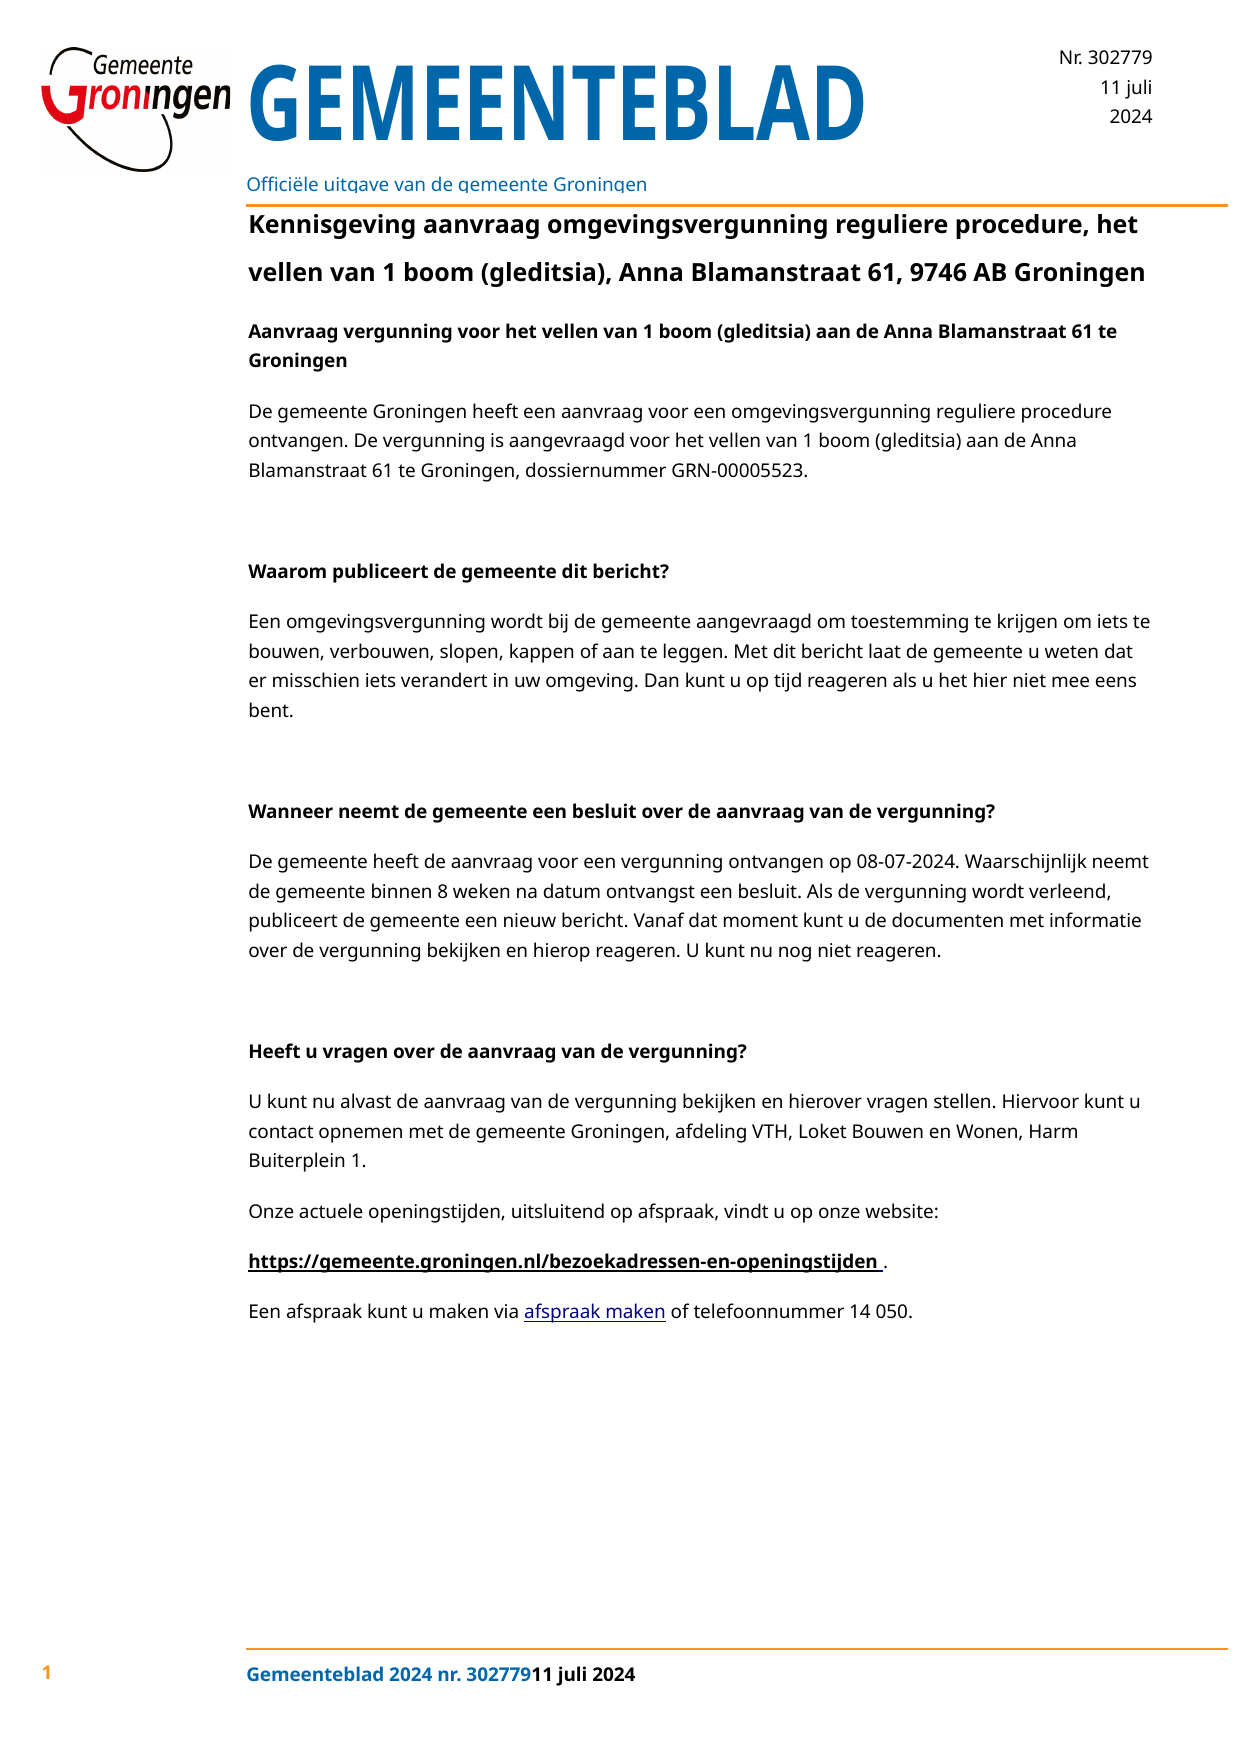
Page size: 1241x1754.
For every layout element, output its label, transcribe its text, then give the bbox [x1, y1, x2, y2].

text Waarom publiceert de gemeente dit bericht? [248, 558, 1152, 584]
text Wanneer neemt de gemeente een besluit over de aanvraag van de vergunning? [248, 798, 1152, 824]
text Aanvraag vergunning voor het vellen van 1 boom (gleditsia) aan de Anna Blamanstraat 61 te Groningen [248, 318, 1152, 373]
text Een afspraak kunt u maken via afspraak maken of telefoonnummer 14 050. [248, 1299, 1152, 1324]
text De gemeente Groningen heeft een aanvraag voor een omgevingsvergunning reguliere procedure ontvangen. De vergunning is aangevraagd voor het vellen van 1 boom (gleditsia) aan de Anna Blamanstraat 61 te Groningen, dossiernummer GRN-00005523. [248, 398, 1152, 483]
text Een omgevingsvergunning wordt bij de gemeente aangevraagd om toestemming te krijgen om iets te bouwen, verbouwen, slopen, kappen of aan te leggen. Met dit bericht laat de gemeente u weten dat er misschien iets verandert in uw omgeving. Dan kunt u op tijd reageren als u het hier niet mee eens bent. [248, 608, 1152, 723]
text U kunt nu alvast de aanvraag van de vergunning bekijken en hierover vragen stellen. Hiervoor kunt u contact opnemen met de gemeente Groningen, afdeling VTH, Loket Bouwen en Wonen, Harm Buiterplein 1. [248, 1088, 1152, 1173]
text https://gemeente.groningen.nl/bezoekadressen-en-openingstijden . [248, 1248, 1152, 1274]
text Heeft u vragen over de aanvraag van de vergunning? [248, 1038, 1152, 1064]
text De gemeente heeft de aanvraag voor een vergunning ontvangen op 08-07-2024. Waarschijnlijk neemt de gemeente binnen 8 weken na datum ontvangst een besluit. Als de vergunning wordt verleend, publiceert de gemeente een nieuw bericht. Vanaf dat moment kunt u de documenten met informatie over de vergunning bekijken en hierop reageren. U kunt nu nog niet reageren. [248, 848, 1152, 963]
text Kennisgeving aanvraag omgevingsvergunning reguliere procedure, het vellen van 1 boom (gleditsia), Anna Blamanstraat 61, 9746 AB Groningen [248, 207, 1152, 288]
picture [41, 47, 231, 172]
text Onze actuele openingstijden, uitsluitend op afspraak, vindt u op onze website: [248, 1198, 1152, 1224]
